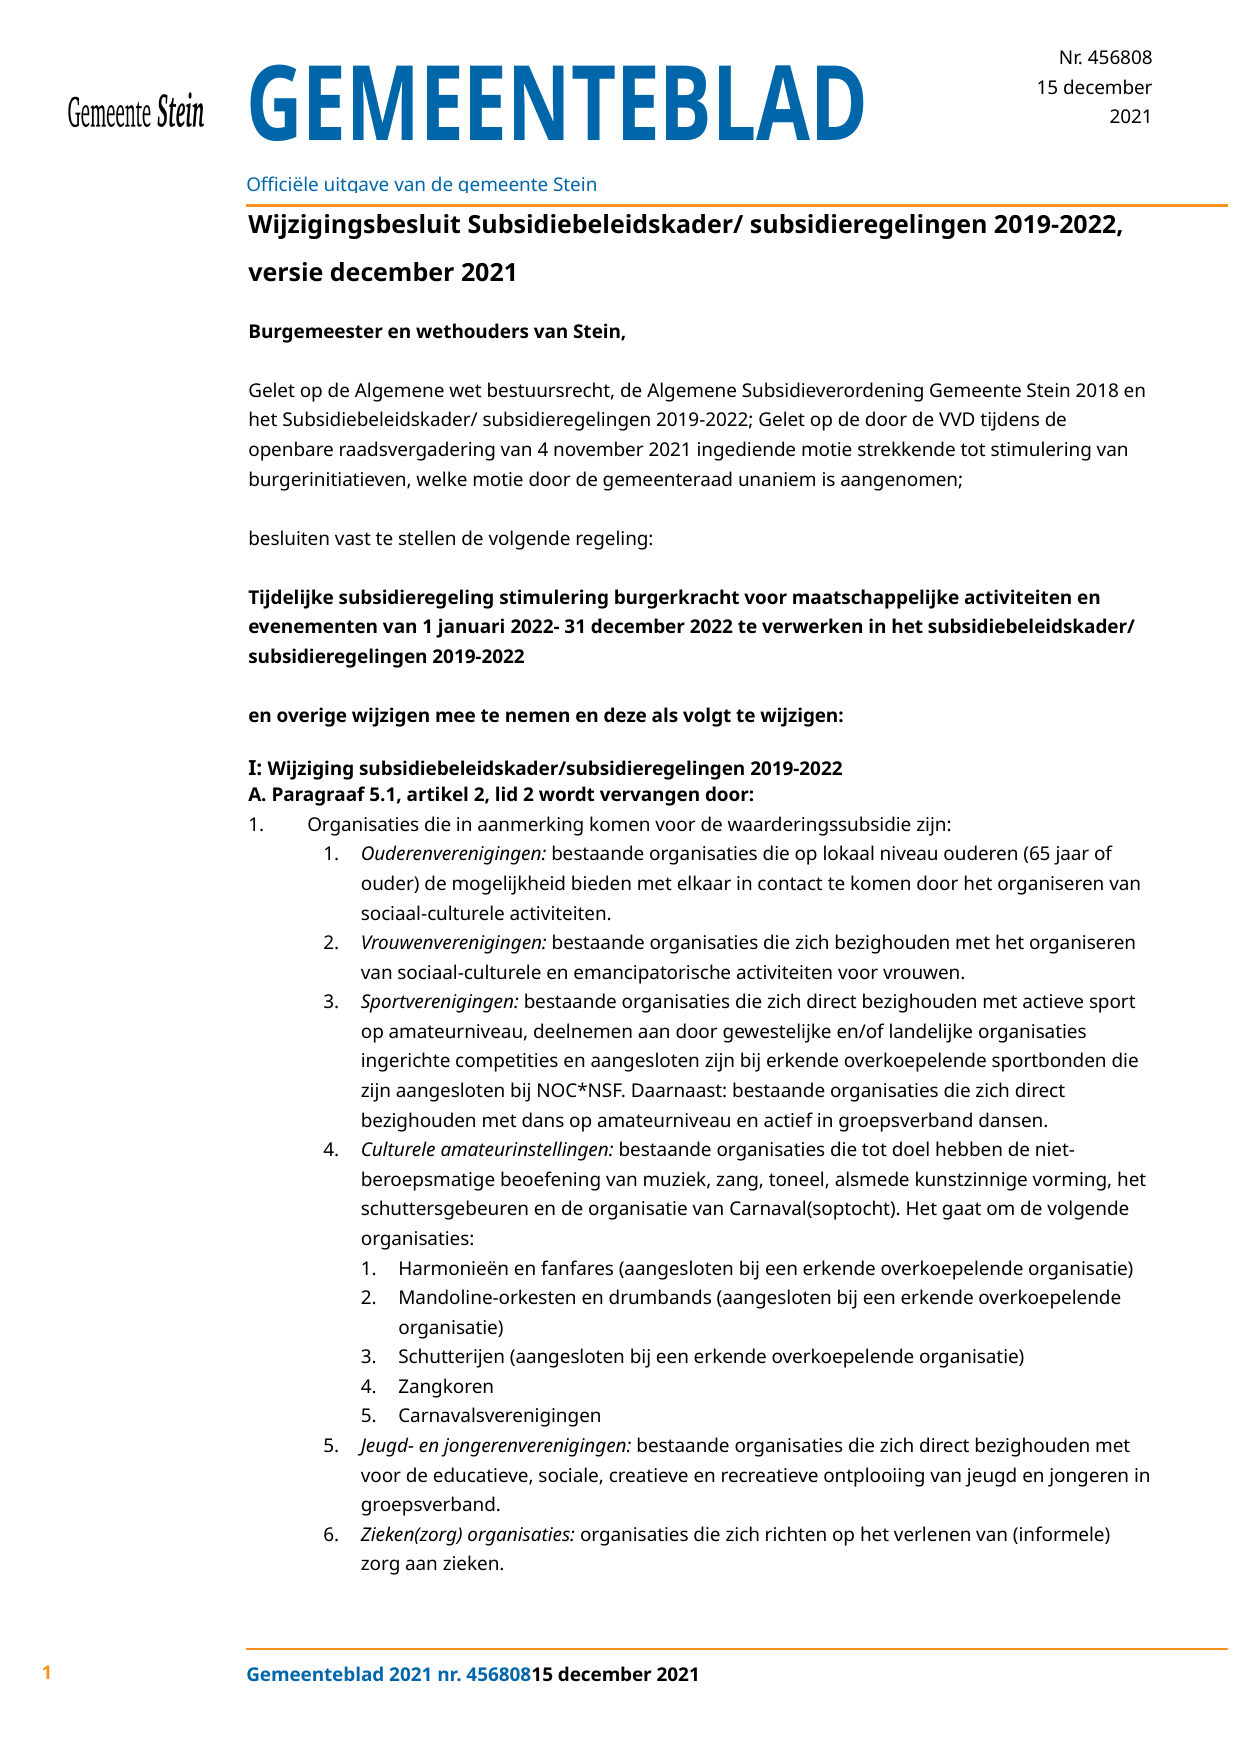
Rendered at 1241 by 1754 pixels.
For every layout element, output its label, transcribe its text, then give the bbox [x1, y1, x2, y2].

text en overige wijzigen mee te nemen en deze als volgt te wijzigen: [248, 702, 1152, 728]
list Jeugd- en jongerenverenigingen: bestaande organisaties die zich direct bezighouden met voor de educatieve, sociale, creatieve en recreatieve ontplooiing van jeugd en jongeren in groepsverband. [323, 1432, 1152, 1517]
list Ouderenverenigingen: bestaande organisaties die op lokaal niveau ouderen (65 jaar of ouder) de mogelijkheid bieden met elkaar in contact te komen door het organiseren van sociaal-culturele activiteiten. [323, 841, 1152, 925]
text besluiten vast te stellen de volgende regeling: [248, 525, 1152, 551]
list Organisaties die in aanmerking komen voor de waarderingssubsidie zijn: [248, 811, 1152, 837]
text Tijdelijke subsidieregeling stimulering burgerkracht voor maatschappelijke activiteiten en evenementen van 1 januari 2022- 31 december 2022 te verwerken in het subsidiebeleidskader/ subsidieregelingen 2019-2022 [248, 584, 1152, 669]
text I: Wijziging subsidiebeleidskader/subsidieregelingen 2019-2022 [248, 753, 1152, 781]
list Schutterijen (aangesloten bij een erkende overkoepelende organisatie) [361, 1343, 1152, 1369]
text Burgemeester en wethouders van Stein, [248, 318, 1152, 344]
text ­­Wijzigingsbesluit Subsidiebeleidskader/ subsidieregelingen 2019-2022, versie december 2021 [248, 207, 1152, 288]
list Culturele amateurinstellingen: bestaande organisaties die tot doel hebben de niet-beroepsmatige beoefening van muziek, zang, toneel, alsmede kunstzinnige vorming, het schuttersgebeuren en de organisatie van Carnaval(soptocht). Het gaat om de volgende organisaties: [323, 1136, 1152, 1251]
text Gelet op de Algemene wet bestuursrecht, de Algemene Subsidieverordening Gemeente Stein 2018 en het Subsidiebeleidskader/ subsidieregelingen 2019-2022; Gelet op de door de VVD tijdens de openbare raadsvergadering van 4 november 2021 ingediende motie strekkende tot stimulering van burgerinitiatieven, welke motie door de gemeenteraad unaniem is aangenomen; [248, 377, 1152, 492]
list Sportverenigingen: bestaande organisaties die zich direct bezighouden met actieve sport op amateurniveau, deelnemen aan door gewestelijke en/of landelijke organisaties ingerichte competities en aangesloten zijn bij erkende overkoepelende sportbonden die zijn aangesloten bij NOC*NSF. Daarnaast: bestaande organisaties die zich direct bezighouden met dans op amateurniveau en actief in groepsverband dansen. [323, 988, 1152, 1132]
list Zangkoren [361, 1373, 1152, 1399]
list Vrouwenverenigingen: bestaande organisaties die zich bezighouden met het organiseren van sociaal-culturele en emancipatorische activiteiten voor vrouwen. [323, 929, 1152, 984]
list Zieken(zorg) organisaties: organisaties die zich richten op het verlenen van (informele) zorg aan zieken. [323, 1521, 1152, 1576]
picture [41, 47, 231, 172]
list Mandoline-orkesten en drumbands (aangesloten bij een erkende overkoepelende organisatie) [361, 1284, 1152, 1339]
text A. Paragraaf 5.1, artikel 2, lid 2 wordt vervangen door: [248, 781, 1152, 807]
list Carnavalsverenigingen [361, 1403, 1152, 1428]
list Harmonieën en fanfares (aangesloten bij een erkende overkoepelende organisatie) [361, 1255, 1152, 1280]
